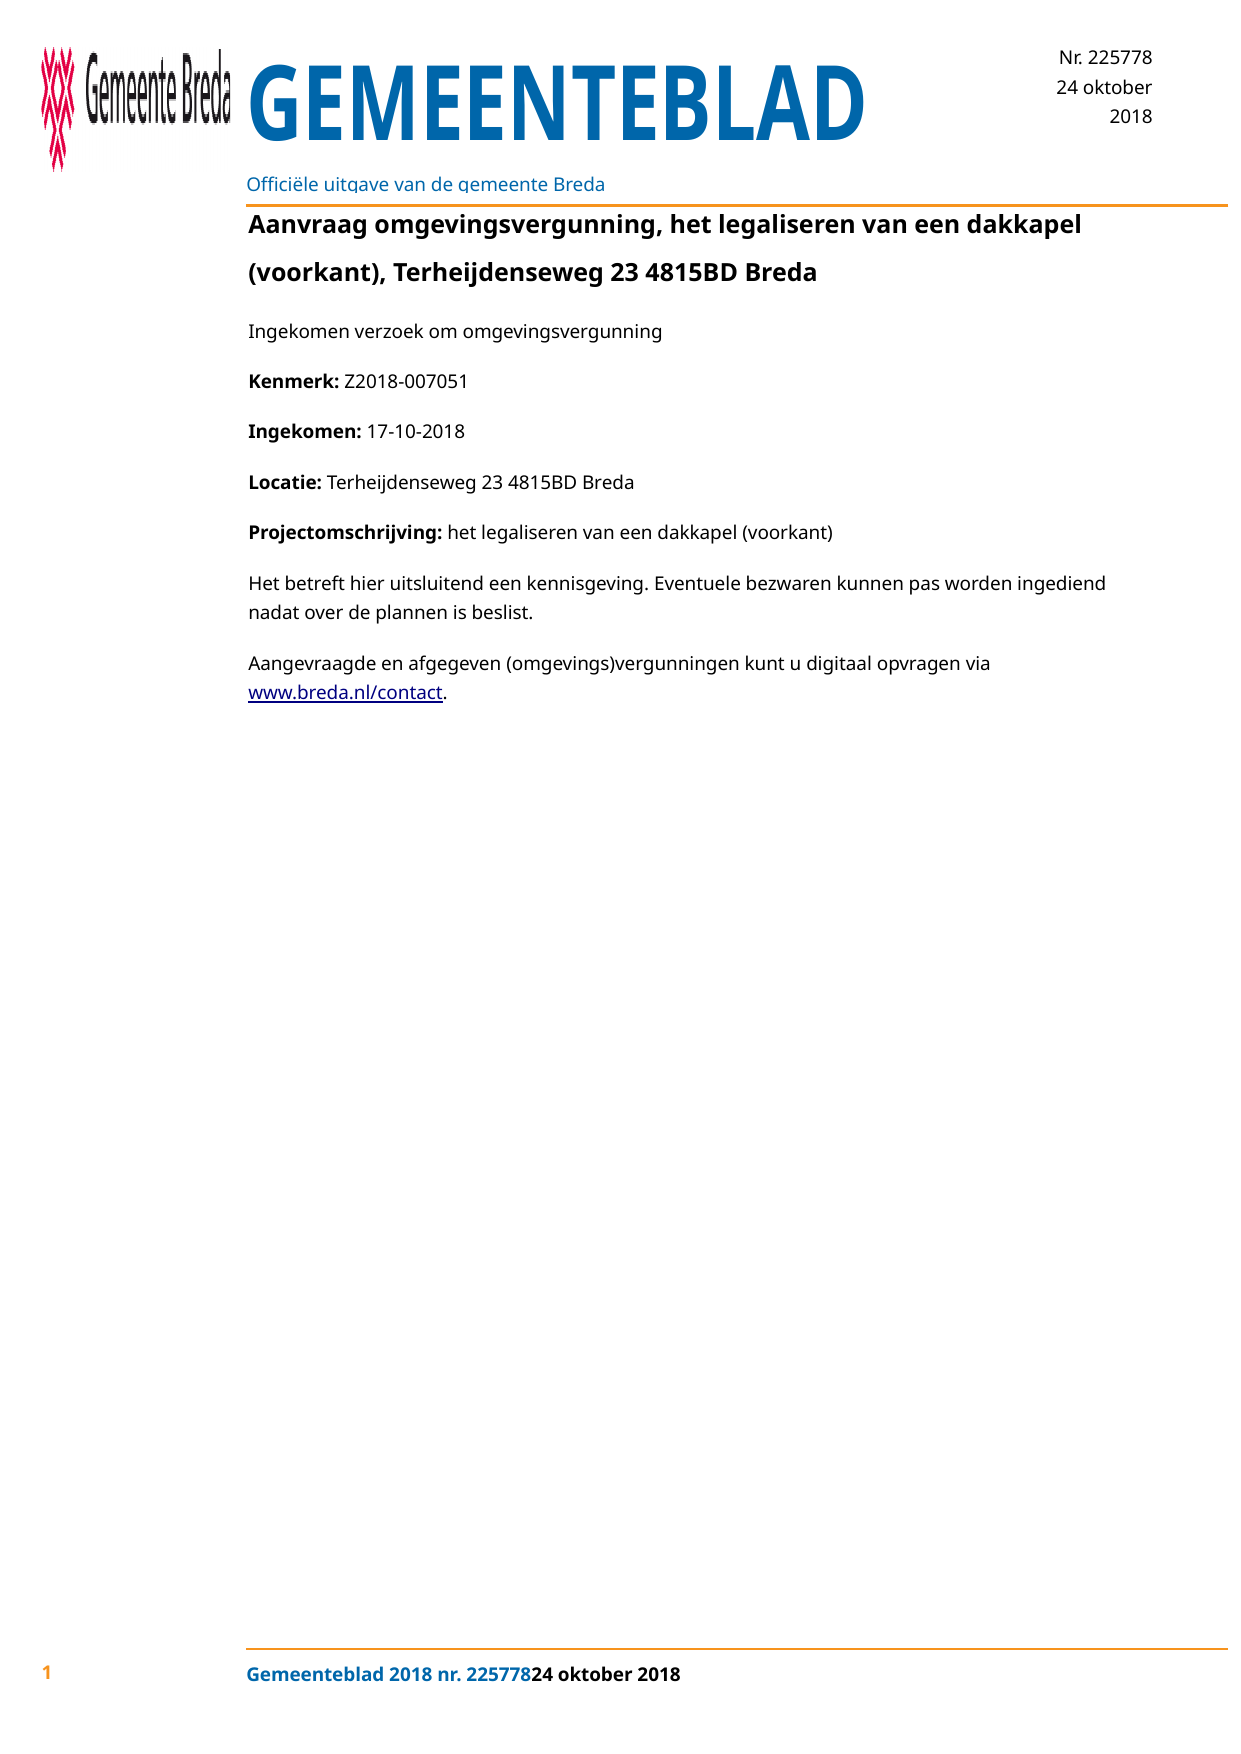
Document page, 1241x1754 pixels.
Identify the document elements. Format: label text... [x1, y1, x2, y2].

text Locatie: Terheijdenseweg 23 4815BD Breda [248, 469, 1152, 495]
text Aanvraag omgevingsvergunning, het legaliseren van een dakkapel (voorkant), Terheijdenseweg 23 4815BD Breda [248, 207, 1152, 288]
text Kenmerk: Z2018-007051 [248, 368, 1152, 394]
text Aangevraagde en afgegeven (omgevings)vergunningen kunt u digitaal opvragen via www.breda.nl/contact. [248, 650, 1152, 705]
text Ingekomen: 17-10-2018 [248, 419, 1152, 444]
picture [41, 47, 231, 172]
text Ingekomen verzoek om omgevingsvergunning [248, 318, 1152, 344]
text Het betreft hier uitsluitend een kennisgeving. Eventuele bezwaren kunnen pas worden ingediend nadat over de plannen is beslist. [248, 570, 1152, 625]
text Projectomschrijving: het legaliseren van een dakkapel (voorkant) [248, 519, 1152, 545]
